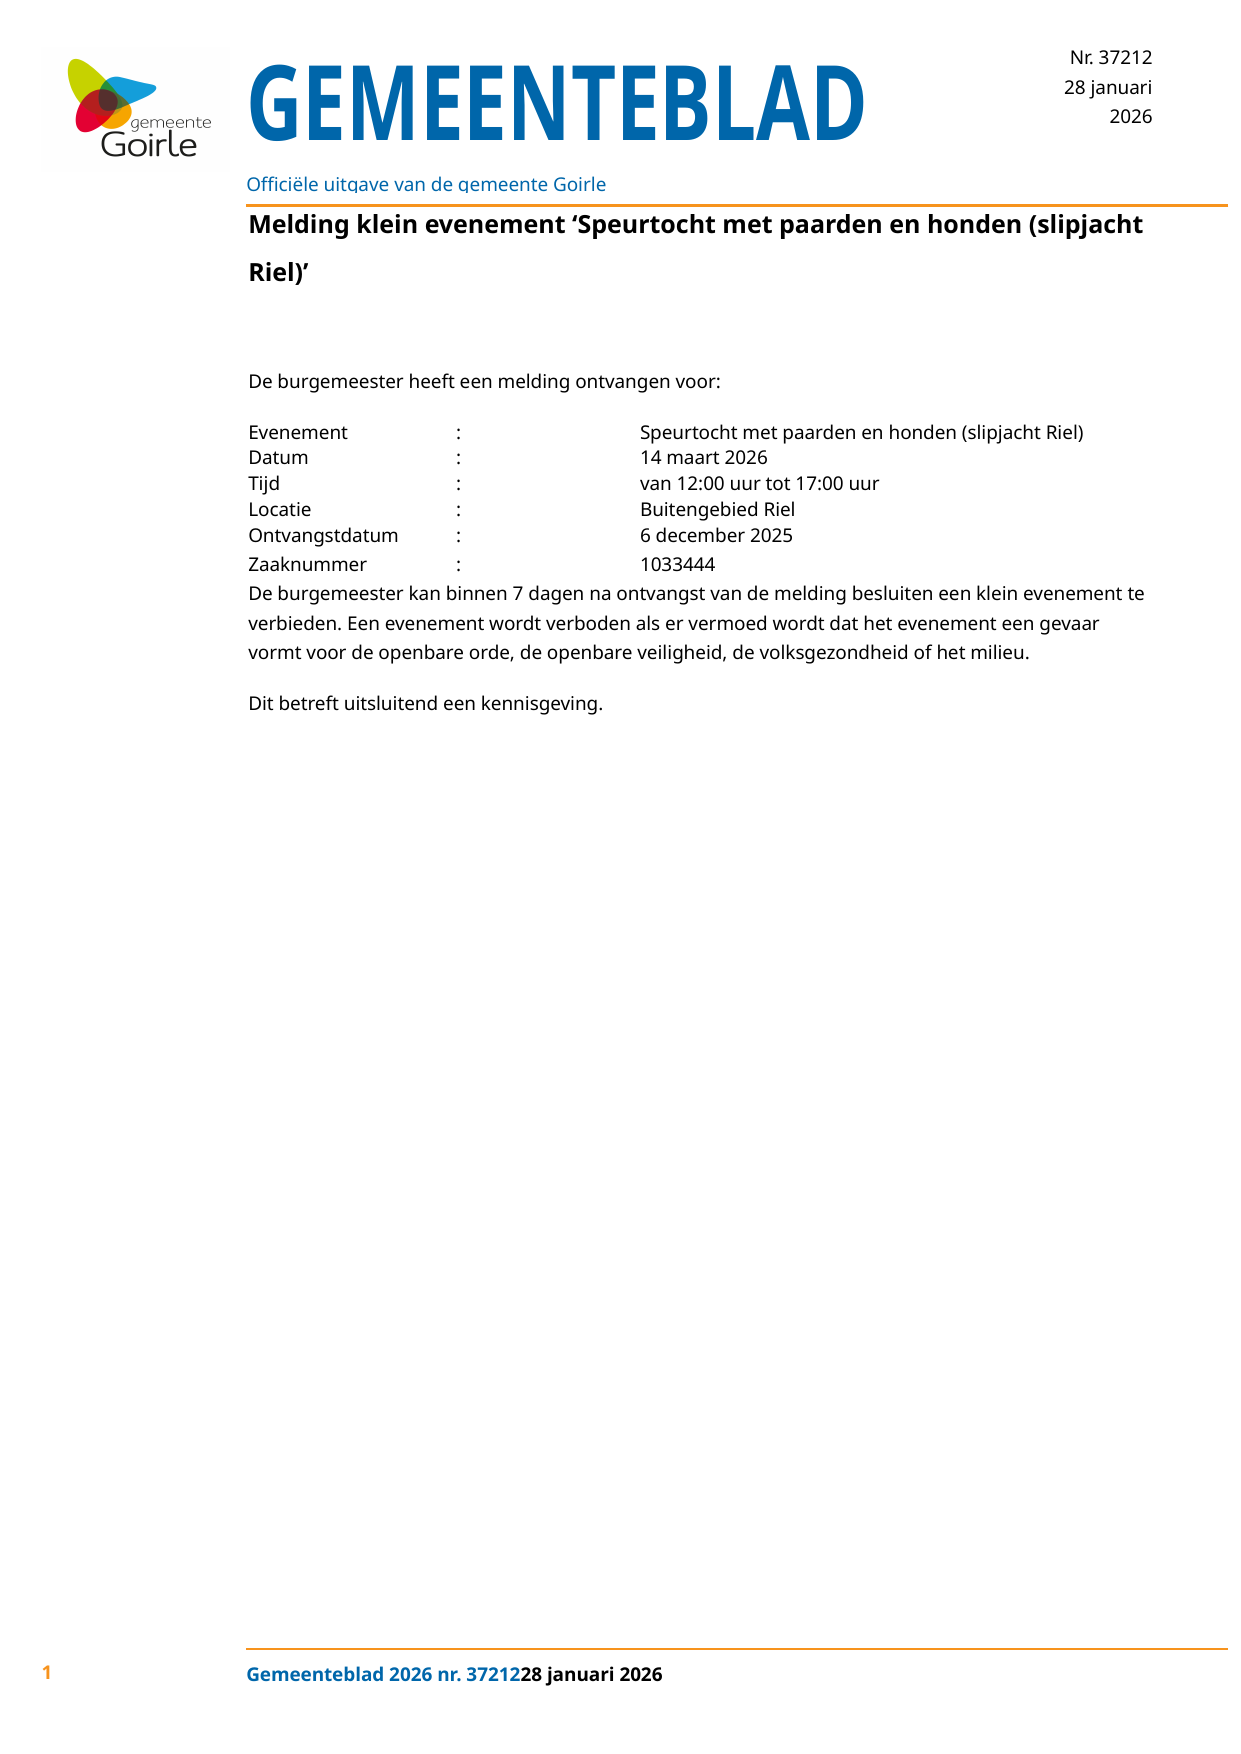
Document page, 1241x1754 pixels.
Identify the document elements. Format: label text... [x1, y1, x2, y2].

table_cell : : [456, 522, 640, 577]
picture [41, 47, 231, 172]
table_header Evenement [248, 419, 456, 444]
table_cell Buitengebied Riel [640, 496, 1152, 522]
table_header : [456, 419, 640, 444]
text Melding klein evenement ‘Speurtocht met paarden en honden (slipjacht Riel)’ [248, 207, 1152, 288]
table_cell 14 maart 2026 [640, 445, 1152, 470]
table_cell : [456, 470, 640, 496]
table_cell Locatie [248, 496, 456, 522]
table_cell : [456, 496, 640, 522]
table_cell van 12:00 uur tot 17:00 uur [640, 470, 1152, 496]
table_cell Datum [248, 445, 456, 470]
table_cell Tijd [248, 470, 456, 496]
table_cell : [456, 445, 640, 470]
text Dit betreft uitsluitend een kennisgeving. [248, 690, 1152, 716]
text De burgemeester kan binnen 7 dagen na ontvangst van de melding besluiten een klein evenement te verbieden. Een evenement wordt verboden als er vermoed wordt dat het evenement een gevaar vormt voor de openbare orde, de openbare veiligheid, de volksgezondheid of het milieu. [248, 580, 1152, 665]
text De burgemeester heeft een melding ontvangen voor: [248, 368, 1152, 394]
table_cell Ontvangstdatum Zaaknummer [248, 522, 456, 577]
table_cell 6 december 2025 1033444 [640, 522, 1152, 577]
table_header Speurtocht met paarden en honden (slipjacht Riel) [640, 419, 1152, 444]
